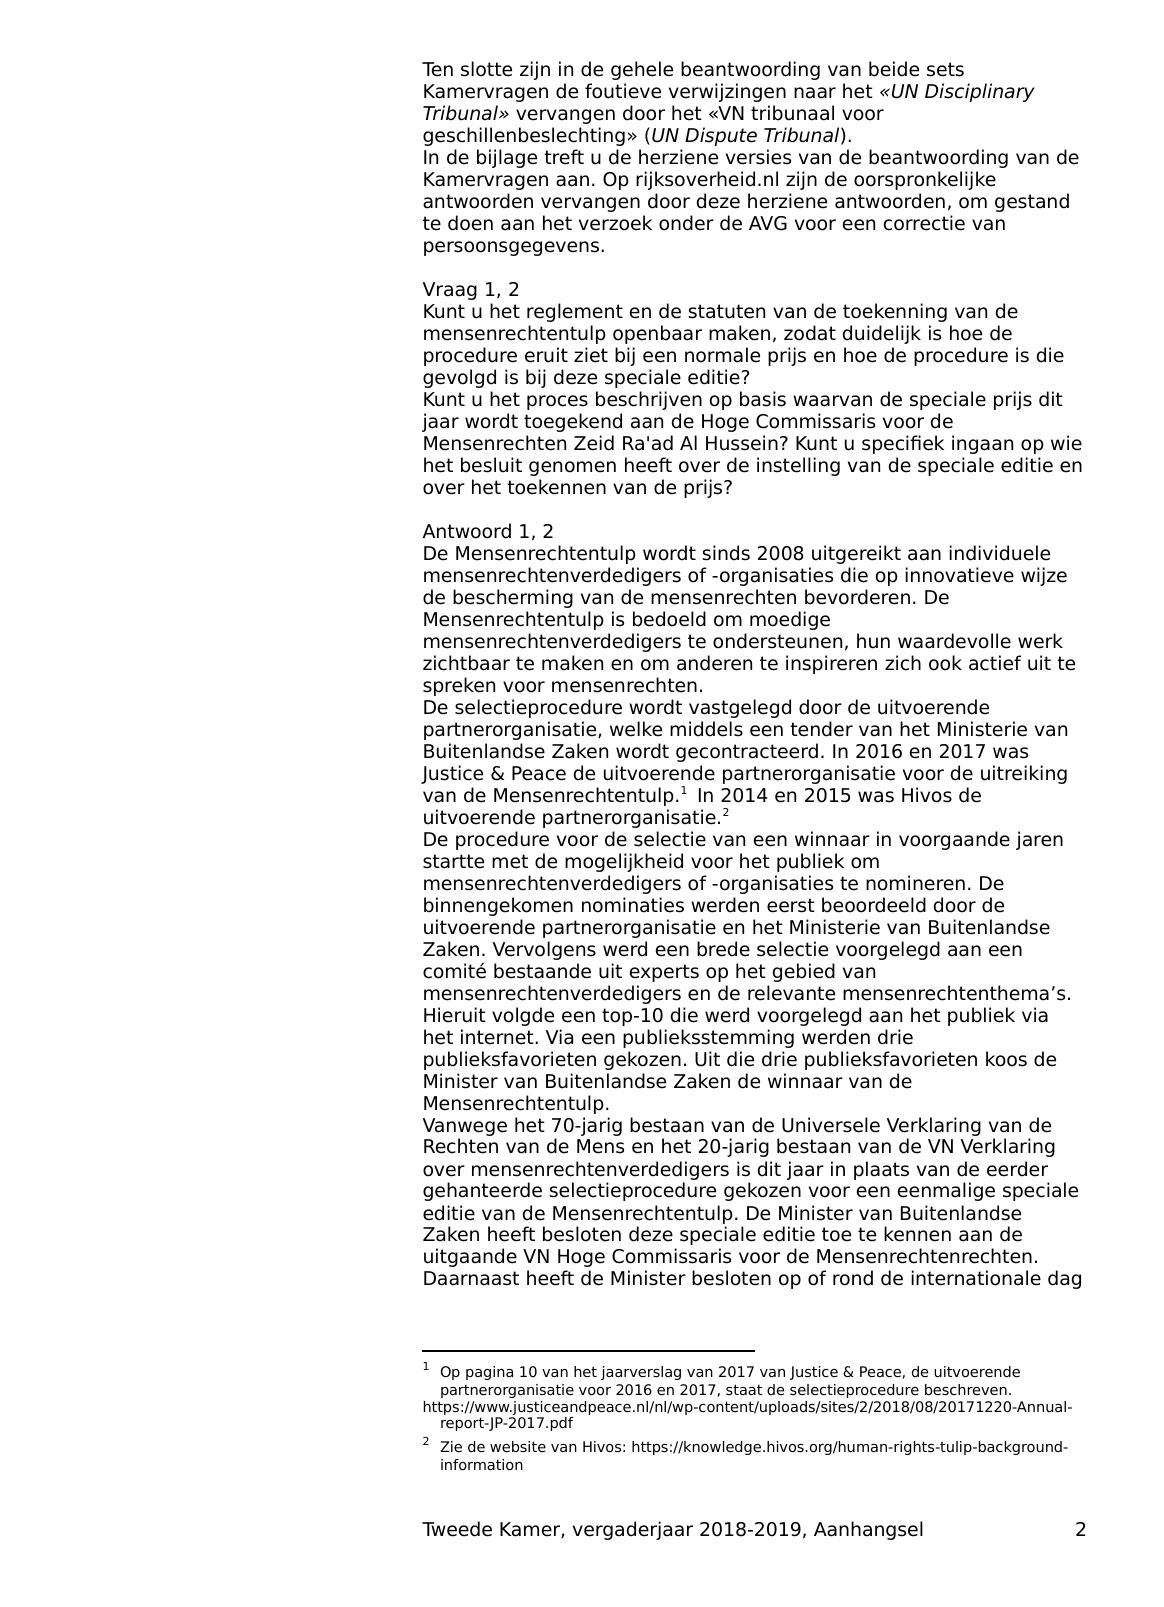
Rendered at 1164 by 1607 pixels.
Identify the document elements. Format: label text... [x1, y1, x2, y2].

text Kunt u het reglement en de statuten van de toekenning van de mensenrechtentulp openbaar maken, zodat duidelijk is hoe de procedure eruit ziet bij een normale prijs en hoe de procedure is die gevolgd is bij deze speciale editie? [422, 301, 1087, 389]
text Zie de website van Hivos: https://knowledge.hivos.org/human-rights-tulip-background-information [422, 1435, 1087, 1474]
text In de bijlage treft u de herziene versies van de beantwoording van de Kamervragen aan. Op rijksoverheid.nl zijn de oorspronkelijke antwoorden vervangen door deze herziene antwoorden, om gestand te doen aan het verzoek onder de AVG voor een correctie van persoonsgegevens. [422, 147, 1087, 257]
text Op pagina 10 van het jaarverslag van 2017 van Justice & Peace, de uitvoerende partnerorganisatie voor 2016 en 2017, staat de selectieprocedure beschreven. [422, 1360, 1087, 1399]
text De procedure voor de selectie van een winnaar in voorgaande jaren startte met de mogelijkheid voor het publiek om mensenrechtenverdedigers of -organisaties te nomineren. De binnengekomen nominaties werden eerst beoordeeld door de uitvoerende partnerorganisatie en het Ministerie van Buitenlandse Zaken. Vervolgens werd een brede selectie voorgelegd aan een comité bestaande uit experts op het gebied van mensenrechtenverdedigers en de relevante mensenrechtenthema’s. Hieruit volgde een top-10 die werd voorgelegd aan het publiek via het internet. Via een publieksstemming werden drie publieksfavorieten gekozen. Uit die drie publieksfavorieten koos de Minister van Buitenlandse Zaken de winnaar van de Mensenrechtentulp. [422, 829, 1087, 1114]
text De selectieprocedure wordt vastgelegd door de uitvoerende partnerorganisatie, welke middels een tender van het Ministerie van Buitenlandse Zaken wordt gecontracteerd. In 2016 en 2017 was Justice & Peace de uitvoerende partnerorganisatie voor de uitreiking van de Mensenrechtentulp. In 2014 en 2015 was Hivos de uitvoerende partnerorganisatie. [422, 697, 1087, 829]
text De Mensenrechtentulp wordt sinds 2008 uitgereikt aan individuele mensenrechtenverdedigers of -organisaties die op innovatieve wijze de bescherming van de mensenrechten bevorderen. De Mensenrechtentulp is bedoeld om moedige mensenrechtenverdedigers te ondersteunen, hun waardevolle werk zichtbaar te maken en om anderen te inspireren zich ook actief uit te spreken voor mensenrechten. [422, 543, 1087, 697]
text Ten slotte zijn in de gehele beantwoording van beide sets Kamervragen de foutieve verwijzingen naar het «UN Disciplinary Tribunal» vervangen door het «VN tribunaal voor geschillenbeslechting» (UN Dispute Tribunal). [422, 59, 1087, 147]
text https://www.justiceandpeace.nl/nl/wp-content/uploads/sites/2/2018/08/20171220-Annual-report-JP-2017.pdf [422, 1399, 1087, 1432]
text Antwoord 1, 2 [422, 521, 1087, 543]
text Vraag 1, 2 [422, 279, 1087, 301]
text Vanwege het 70-jarig bestaan van de Universele Verklaring van de Rechten van de Mens en het 20-jarig bestaan van de VN Verklaring over mensenrechtenverdedigers is dit jaar in plaats van de eerder gehanteerde selectieprocedure gekozen voor een eenmalige speciale editie van de Mensenrechtentulp. De Minister van Buitenlandse Zaken heeft besloten deze speciale editie toe te kennen aan de uitgaande VN Hoge Commissaris voor de Mensenrechtenrechten. Daarnaast heeft de Minister besloten op of rond de internationale dag [422, 1114, 1087, 1290]
text Kunt u het proces beschrijven op basis waarvan de speciale prijs dit jaar wordt toegekend aan de Hoge Commissaris voor de Mensenrechten Zeid Ra'ad Al Hussein? Kunt u specifiek ingaan op wie het besluit genomen heeft over de instelling van de speciale editie en over het toekennen van de prijs? [422, 389, 1087, 499]
